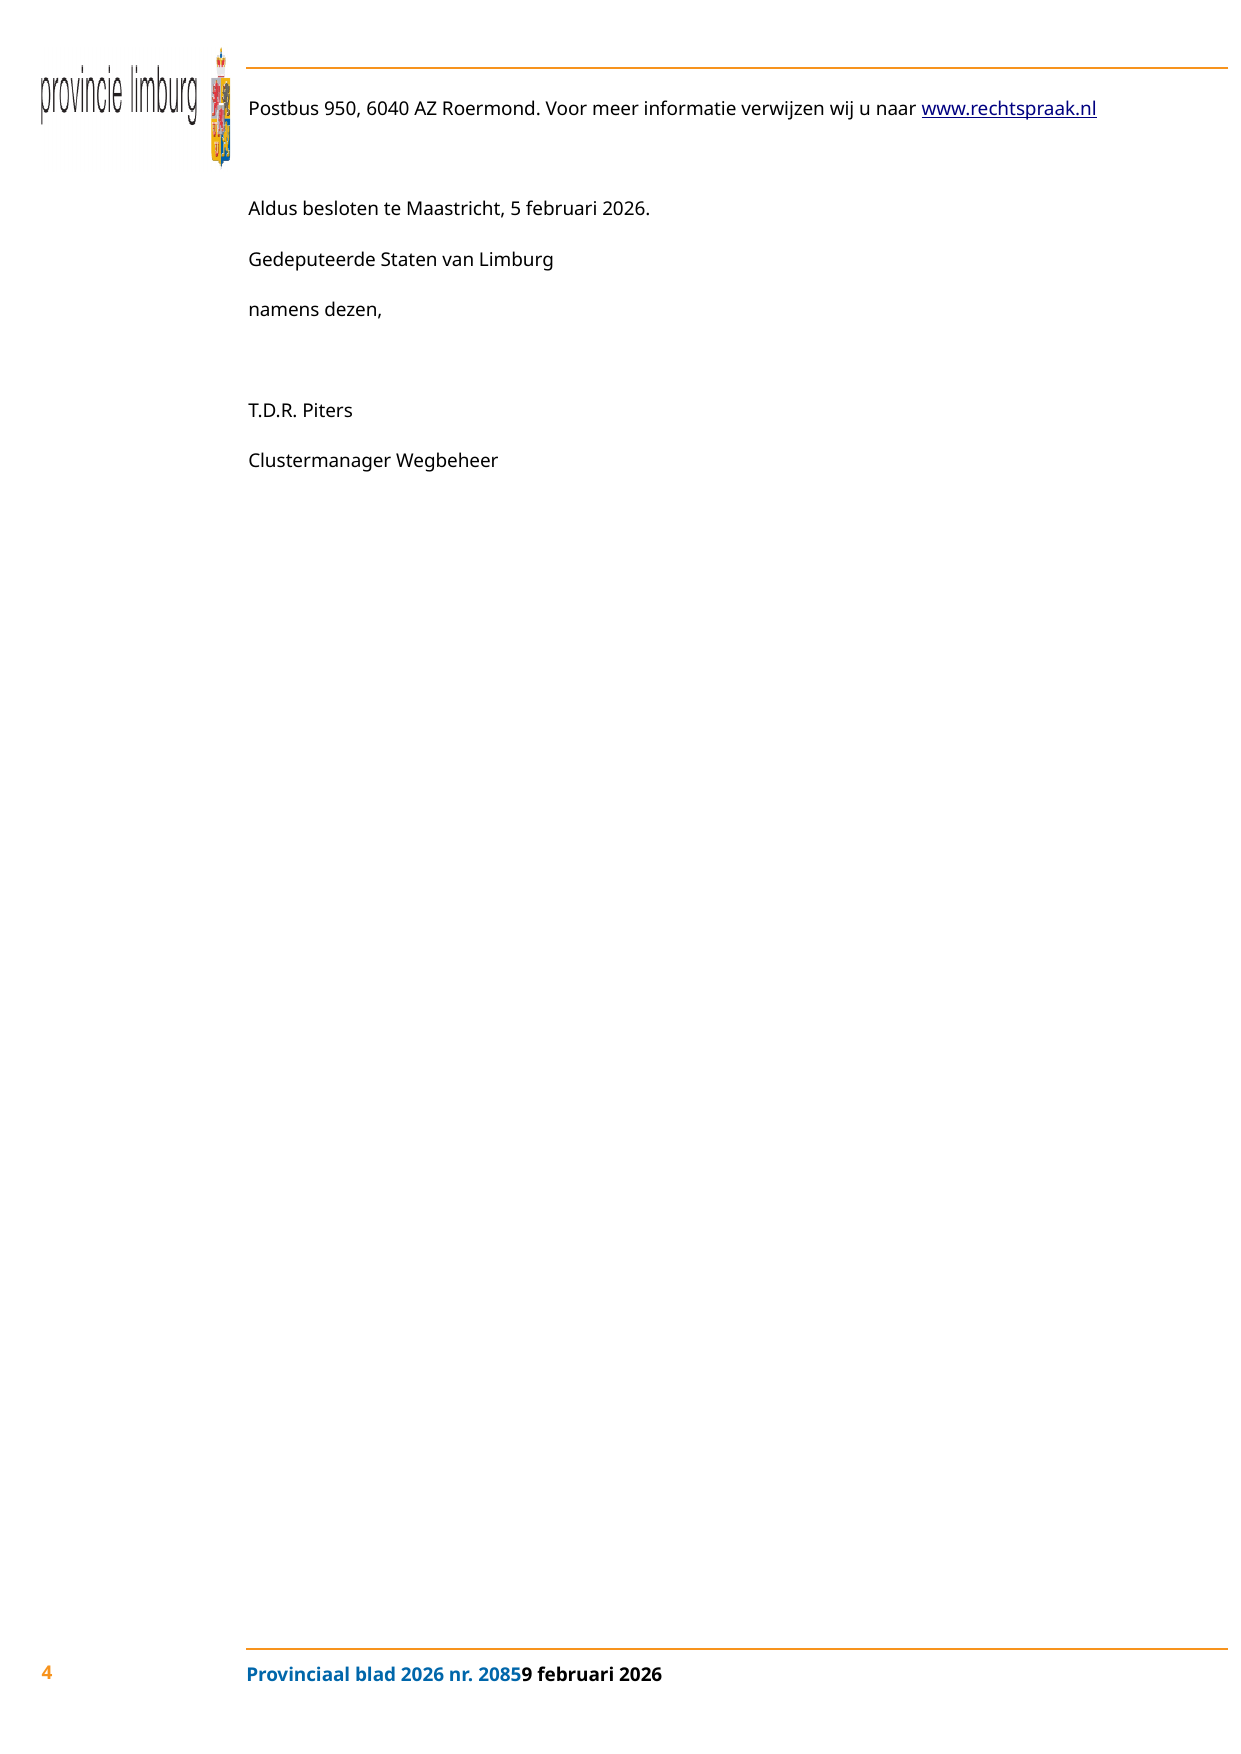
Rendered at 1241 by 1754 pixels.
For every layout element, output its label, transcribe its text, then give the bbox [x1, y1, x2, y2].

text ​ [248, 347, 1152, 373]
text Gedeputeerde Staten van Limburg [248, 246, 1152, 272]
text T.D.R. Piters [248, 397, 1152, 423]
picture [41, 47, 231, 172]
text Clustermanager Wegbeheer [248, 448, 1152, 473]
text Aldus besloten te Maastricht, 5 februari 2026. [248, 196, 1152, 221]
text namens dezen, [248, 296, 1152, 322]
text Postbus 950, 6040 AZ Roermond. Voor meer informatie verwijzen wij u naar www.rechtspraak.nl [248, 95, 1152, 121]
